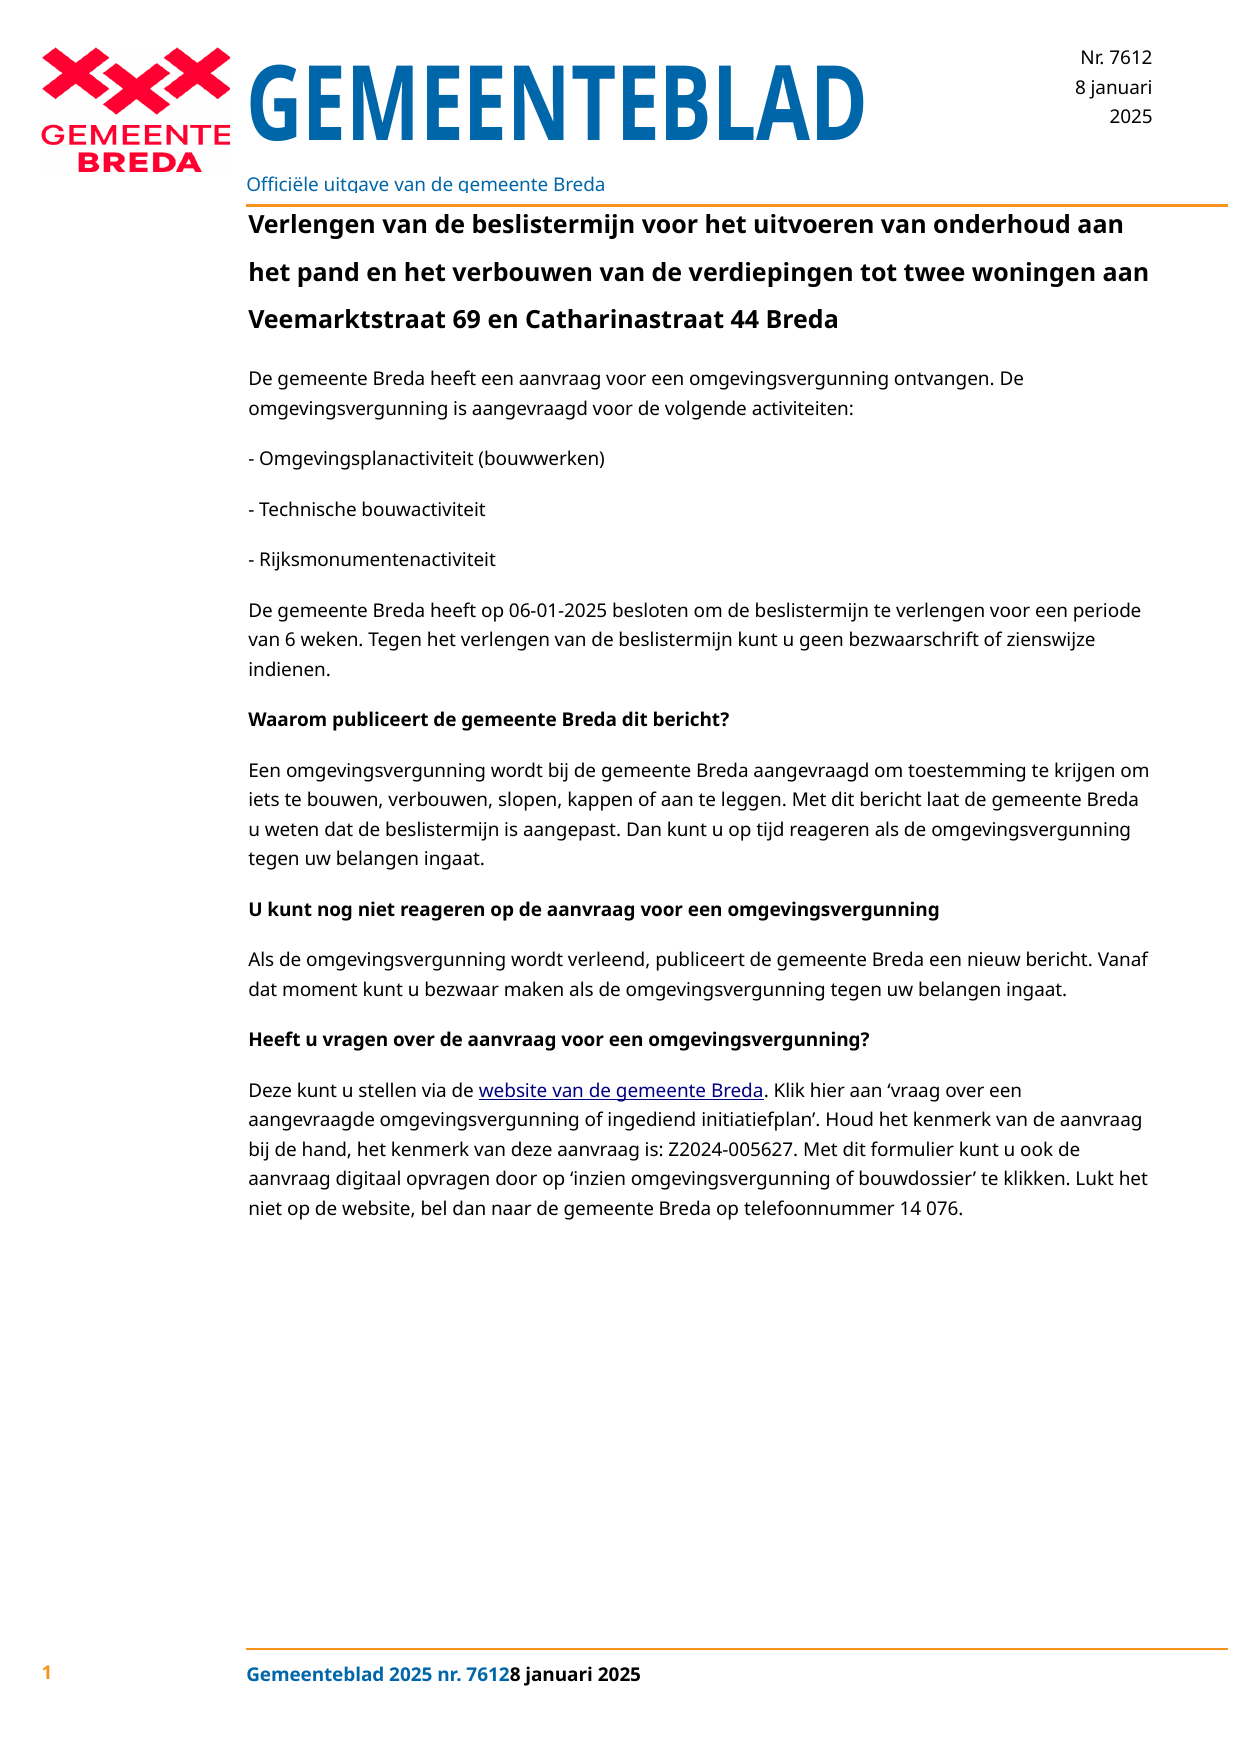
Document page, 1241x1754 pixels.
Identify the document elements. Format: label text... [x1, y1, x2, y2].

text Heeft u vragen over de aanvraag voor een omgevingsvergunning? [248, 1026, 1152, 1052]
picture [41, 47, 231, 172]
text Deze kunt u stellen via de website van de gemeente Breda. Klik hier aan ‘vraag over een aangevraagde omgevingsvergunning of ingediend initiatiefplan’. Houd het kenmerk van de aanvraag bij de hand, het kenmerk van deze aanvraag is: Z2024-005627. Met dit formulier kunt u ook de aanvraag digitaal opvragen door op ‘inzien omgevingsvergunning of bouwdossier’ te klikken. Lukt het niet op de website, bel dan naar de gemeente Breda op telefoonnummer 14 076. [248, 1077, 1152, 1221]
text Als de omgevingsvergunning wordt verleend, publiceert de gemeente Breda een nieuw bericht. Vanaf dat moment kunt u bezwaar maken als de omgevingsvergunning tegen uw belangen ingaat. [248, 946, 1152, 1002]
text Verlengen van de beslistermijn voor het uitvoeren van onderhoud aan het pand en het verbouwen van de verdiepingen tot twee woningen aan Veemarktstraat 69 en Catharinastraat 44 Breda [248, 207, 1152, 336]
text Waarom publiceert de gemeente Breda dit bericht? [248, 706, 1152, 732]
text Een omgevingsvergunning wordt bij de gemeente Breda aangevraagd om toestemming te krijgen om iets te bouwen, verbouwen, slopen, kappen of aan te leggen. Met dit bericht laat de gemeente Breda u weten dat de beslistermijn is aangepast. Dan kunt u op tijd reageren als de omgevingsvergunning tegen uw belangen ingaat. [248, 757, 1152, 871]
text - Omgevingsplanactiviteit (bouwwerken) [248, 446, 1152, 471]
text De gemeente Breda heeft op 06-01-2025 besloten om de beslistermijn te verlengen voor een periode van 6 weken. Tegen het verlengen van de beslistermijn kunt u geen bezwaarschrift of zienswijze indienen. [248, 597, 1152, 682]
text De gemeente Breda heeft een aanvraag voor een omgevingsvergunning ontvangen. De omgevingsvergunning is aangevraagd voor de volgende activiteiten: [248, 366, 1152, 421]
text - Technische bouwactiviteit [248, 496, 1152, 522]
text - Rijksmonumentenactiviteit [248, 546, 1152, 572]
text U kunt nog niet reageren op de aanvraag voor een omgevingsvergunning [248, 896, 1152, 922]
